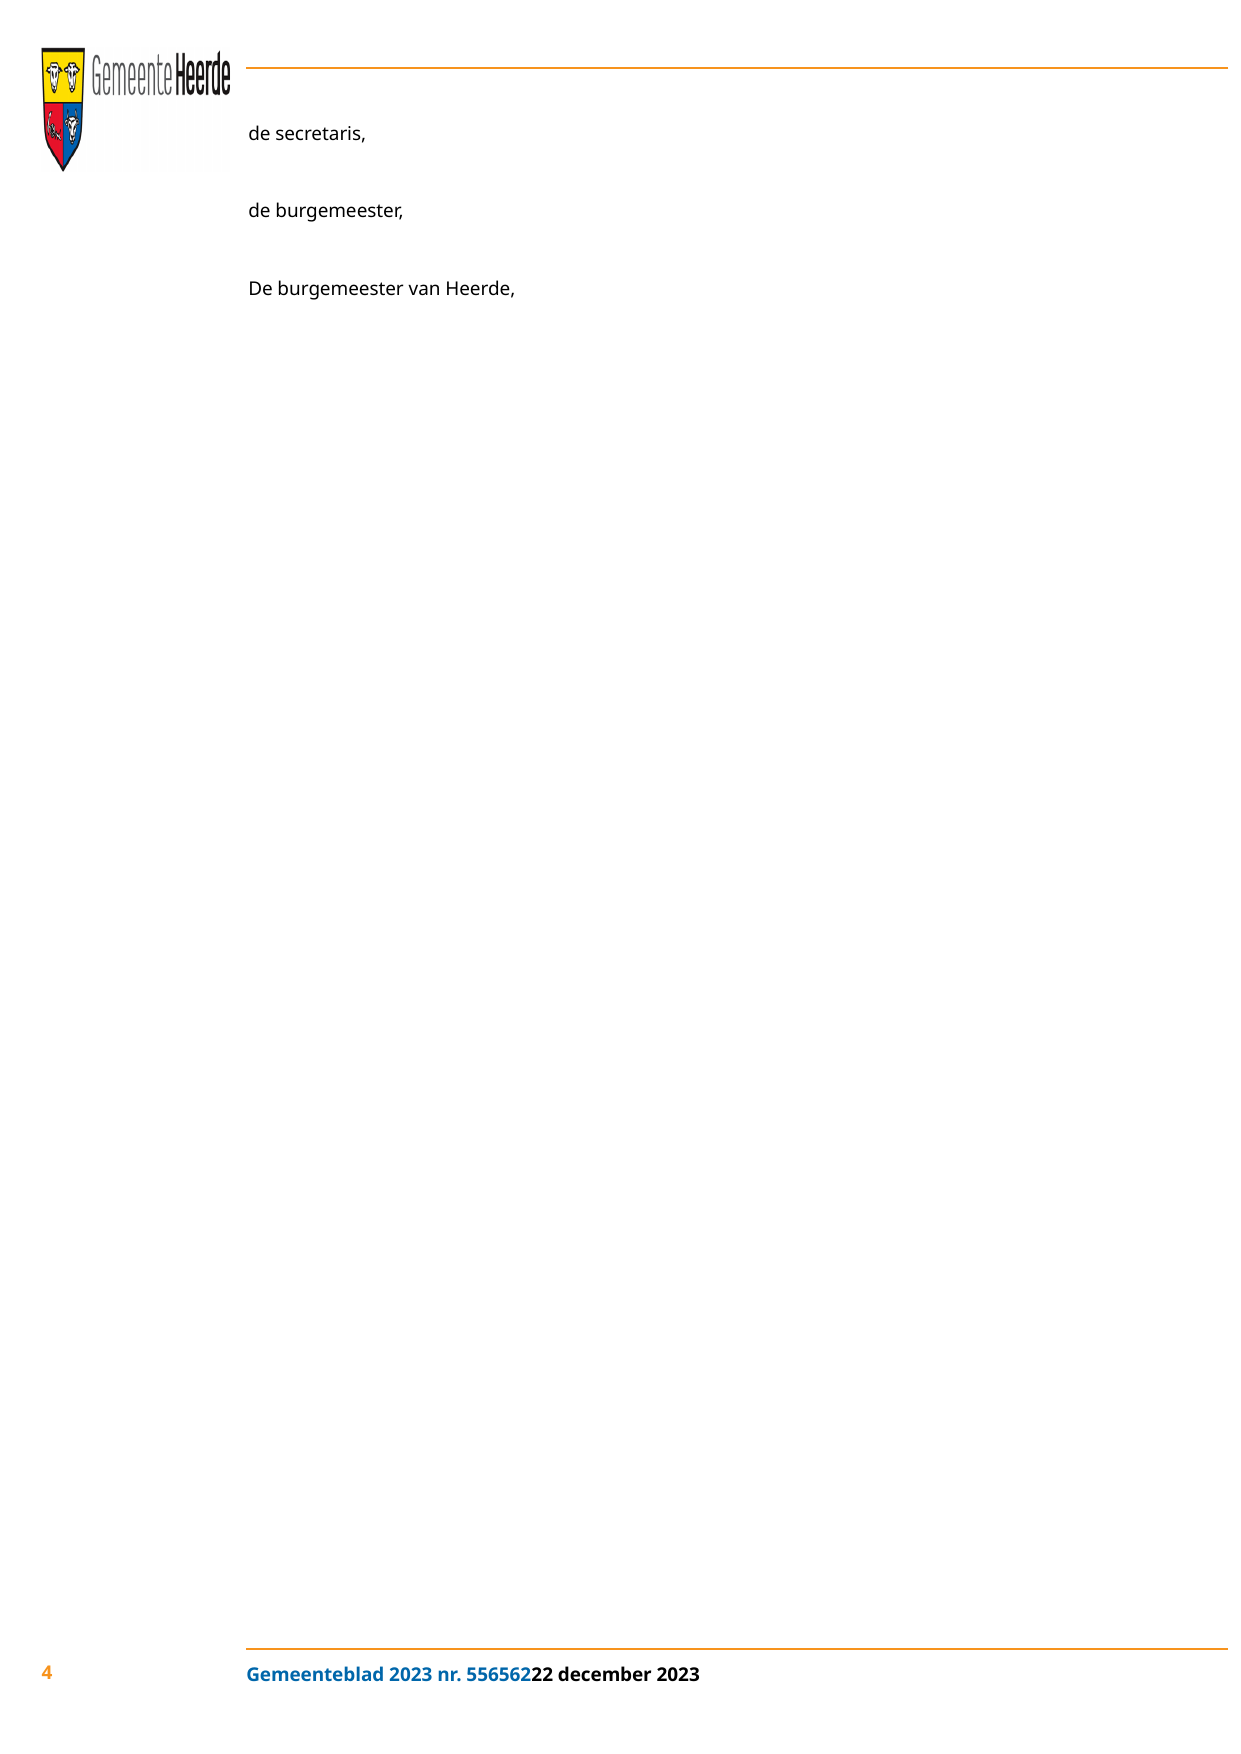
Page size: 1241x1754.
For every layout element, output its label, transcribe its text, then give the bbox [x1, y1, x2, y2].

text De burgemeester van Heerde, [248, 275, 1152, 301]
picture [41, 47, 231, 172]
text de burgemeester, [248, 198, 1152, 223]
text de secretaris, [248, 121, 1152, 146]
